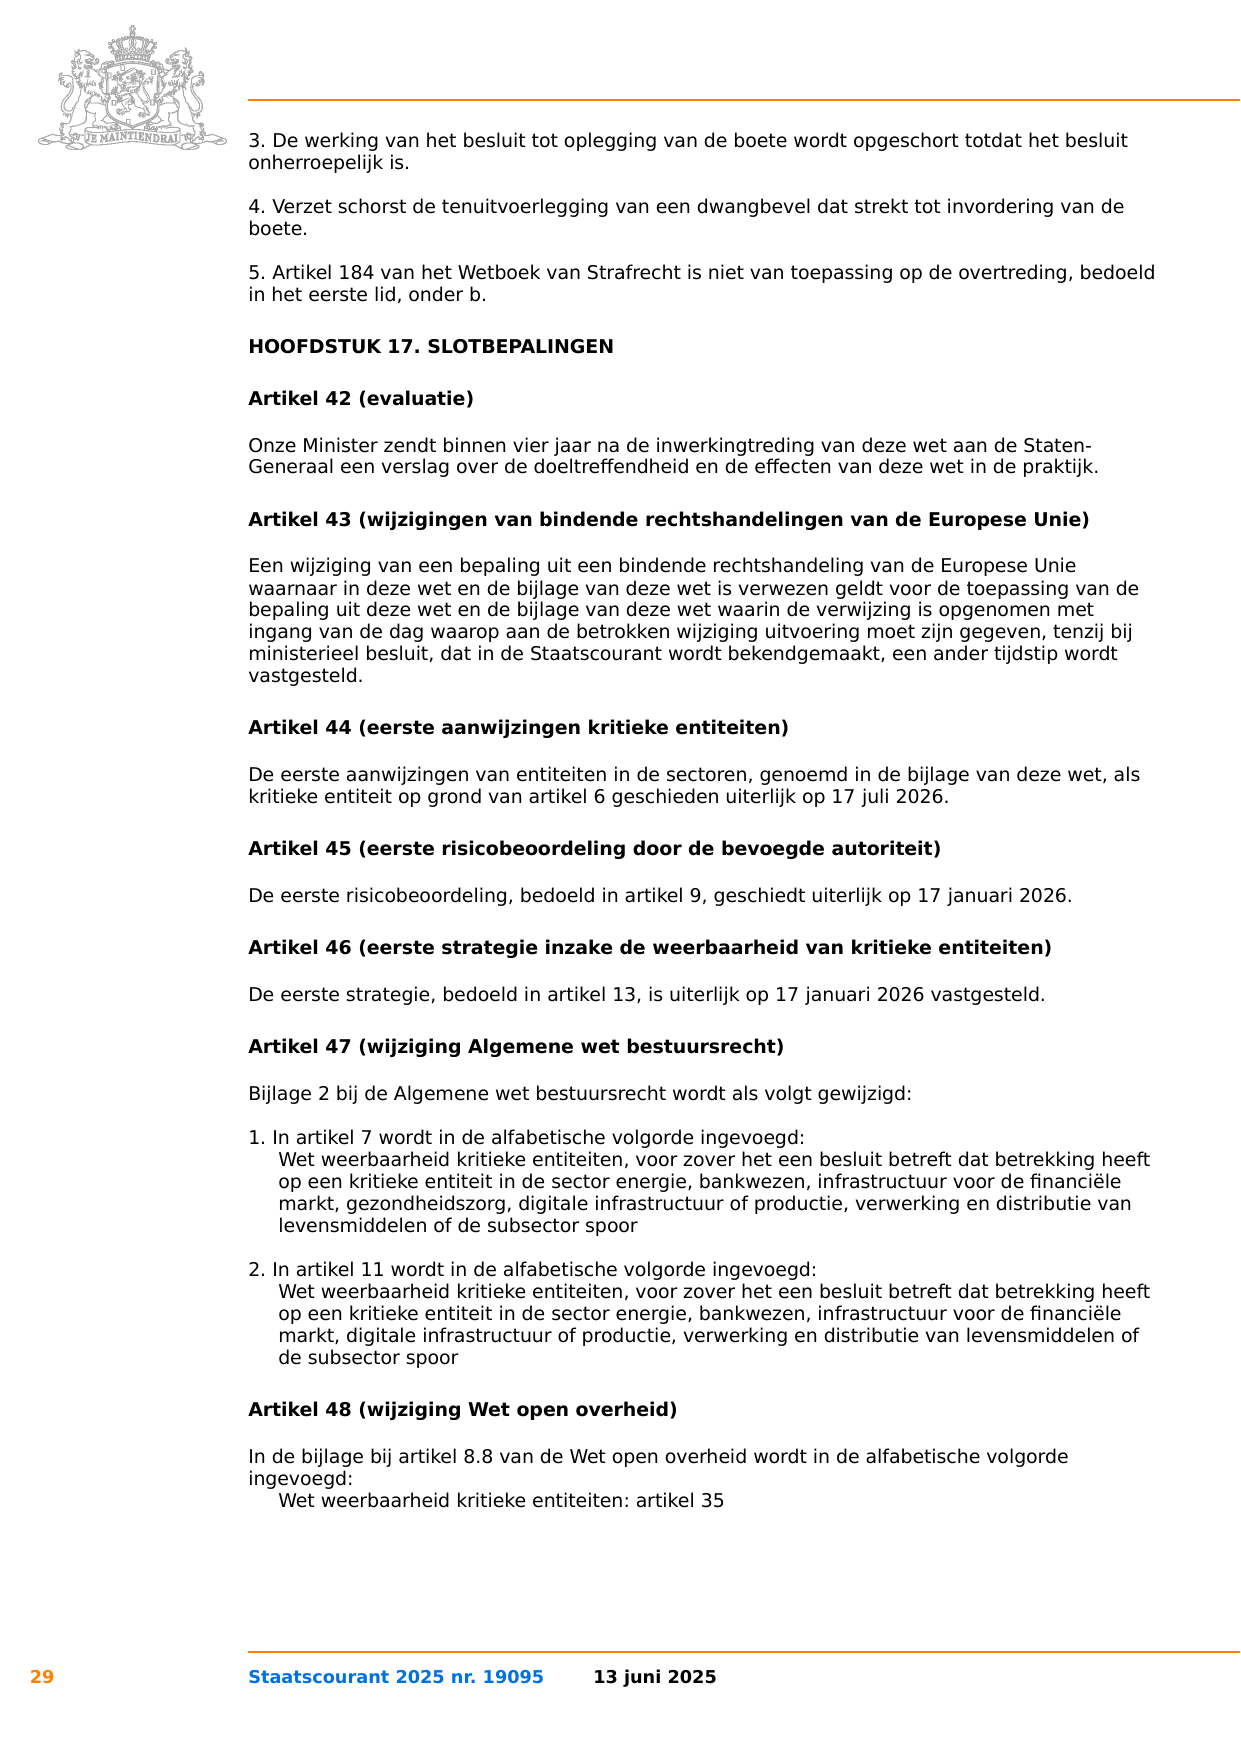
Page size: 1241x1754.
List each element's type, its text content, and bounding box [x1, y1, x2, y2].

text 2. In artikel 11 wordt in de alfabetische volgorde ingevoegd: [248, 1259, 1163, 1281]
text 5. Artikel 184 van het Wetboek van Strafrecht is niet van toepassing op de overtreding, bedoeld in het eerste lid, onder b. [248, 262, 1163, 306]
text 1. In artikel 7 wordt in de alfabetische volgorde ingevoegd: [248, 1127, 1163, 1149]
text Wet weerbaarheid kritieke entiteiten, voor zover het een besluit betreft dat betrekking heeft op een kritieke entiteit in de sector energie, bankwezen, infrastructuur voor de financiële markt, digitale infrastructuur of productie, verwerking en distributie van levensmiddelen of de subsector spoor [278, 1281, 1163, 1369]
text De eerste aanwijzingen van entiteiten in de sectoren, genoemd in de bijlage van deze wet, als kritieke entiteit op grond van artikel 6 geschieden uiterlijk op 17 juli 2026. [248, 764, 1163, 808]
text In de bijlage bij artikel 8.8 van de Wet open overheid wordt in de alfabetische volgorde ingevoegd: [248, 1446, 1163, 1489]
text De eerste risicobeoordeling, bedoeld in artikel 9, geschiedt uiterlijk op 17 januari 2026. [248, 885, 1163, 907]
subtitle Artikel 44 (eerste aanwijzingen kritieke entiteiten) [248, 717, 1163, 739]
text De eerste strategie, bedoeld in artikel 13, is uiterlijk op 17 januari 2026 vastgesteld. [248, 984, 1163, 1006]
text Bijlage 2 bij de Algemene wet bestuursrecht wordt als volgt gewijzigd: [248, 1083, 1163, 1105]
subtitle Artikel 46 (eerste strategie inzake de weerbaarheid van kritieke entiteiten) [248, 937, 1163, 959]
text Onze Minister zendt binnen vier jaar na de inwerkingtreding van deze wet aan de Staten-Generaal een verslag over de doeltreffendheid en de effecten van deze wet in de praktijk. [248, 434, 1163, 478]
subtitle Artikel 47 (wijziging Algemene wet bestuursrecht) [248, 1036, 1163, 1058]
subtitle Artikel 45 (eerste risicobeoordeling door de bevoegde autoriteit) [248, 838, 1163, 860]
picture [38, 25, 227, 150]
text Een wijziging van een bepaling uit een bindende rechtshandeling van de Europese Unie waarnaar in deze wet en de bijlage van deze wet is verwezen geldt voor de toepassing van de bepaling uit deze wet en de bijlage van deze wet waarin de verwijzing is opgenomen met ingang van de dag waarop aan de betrokken wijziging uitvoering moet zijn gegeven, tenzij bij ministerieel besluit, dat in de Staatscourant wordt bekendgemaakt, een ander tijdstip wordt vastgesteld. [248, 555, 1163, 687]
text 3. De werking van het besluit tot oplegging van de boete wordt opgeschort totdat het besluit onherroepelijk is. [248, 130, 1163, 174]
subtitle Artikel 42 (evaluatie) [248, 387, 1163, 409]
subtitle Artikel 43 (wijzigingen van bindende rechtshandelingen van de Europese Unie) [248, 508, 1163, 530]
text 4. Verzet schorst de tenuitvoerlegging van een dwangbevel dat strekt tot invordering van de boete. [248, 196, 1163, 240]
text Wet weerbaarheid kritieke entiteiten, voor zover het een besluit betreft dat betrekking heeft op een kritieke entiteit in de sector energie, bankwezen, infrastructuur voor de financiële markt, gezondheidszorg, digitale infrastructuur of productie, verwerking en distributie van levensmiddelen of de subsector spoor [278, 1149, 1163, 1237]
subtitle Artikel 48 (wijziging Wet open overheid) [248, 1399, 1163, 1421]
subtitle HOOFDSTUK 17. SLOTBEPALINGEN [248, 336, 1163, 357]
text Wet weerbaarheid kritieke entiteiten: artikel 35 [278, 1489, 1163, 1512]
